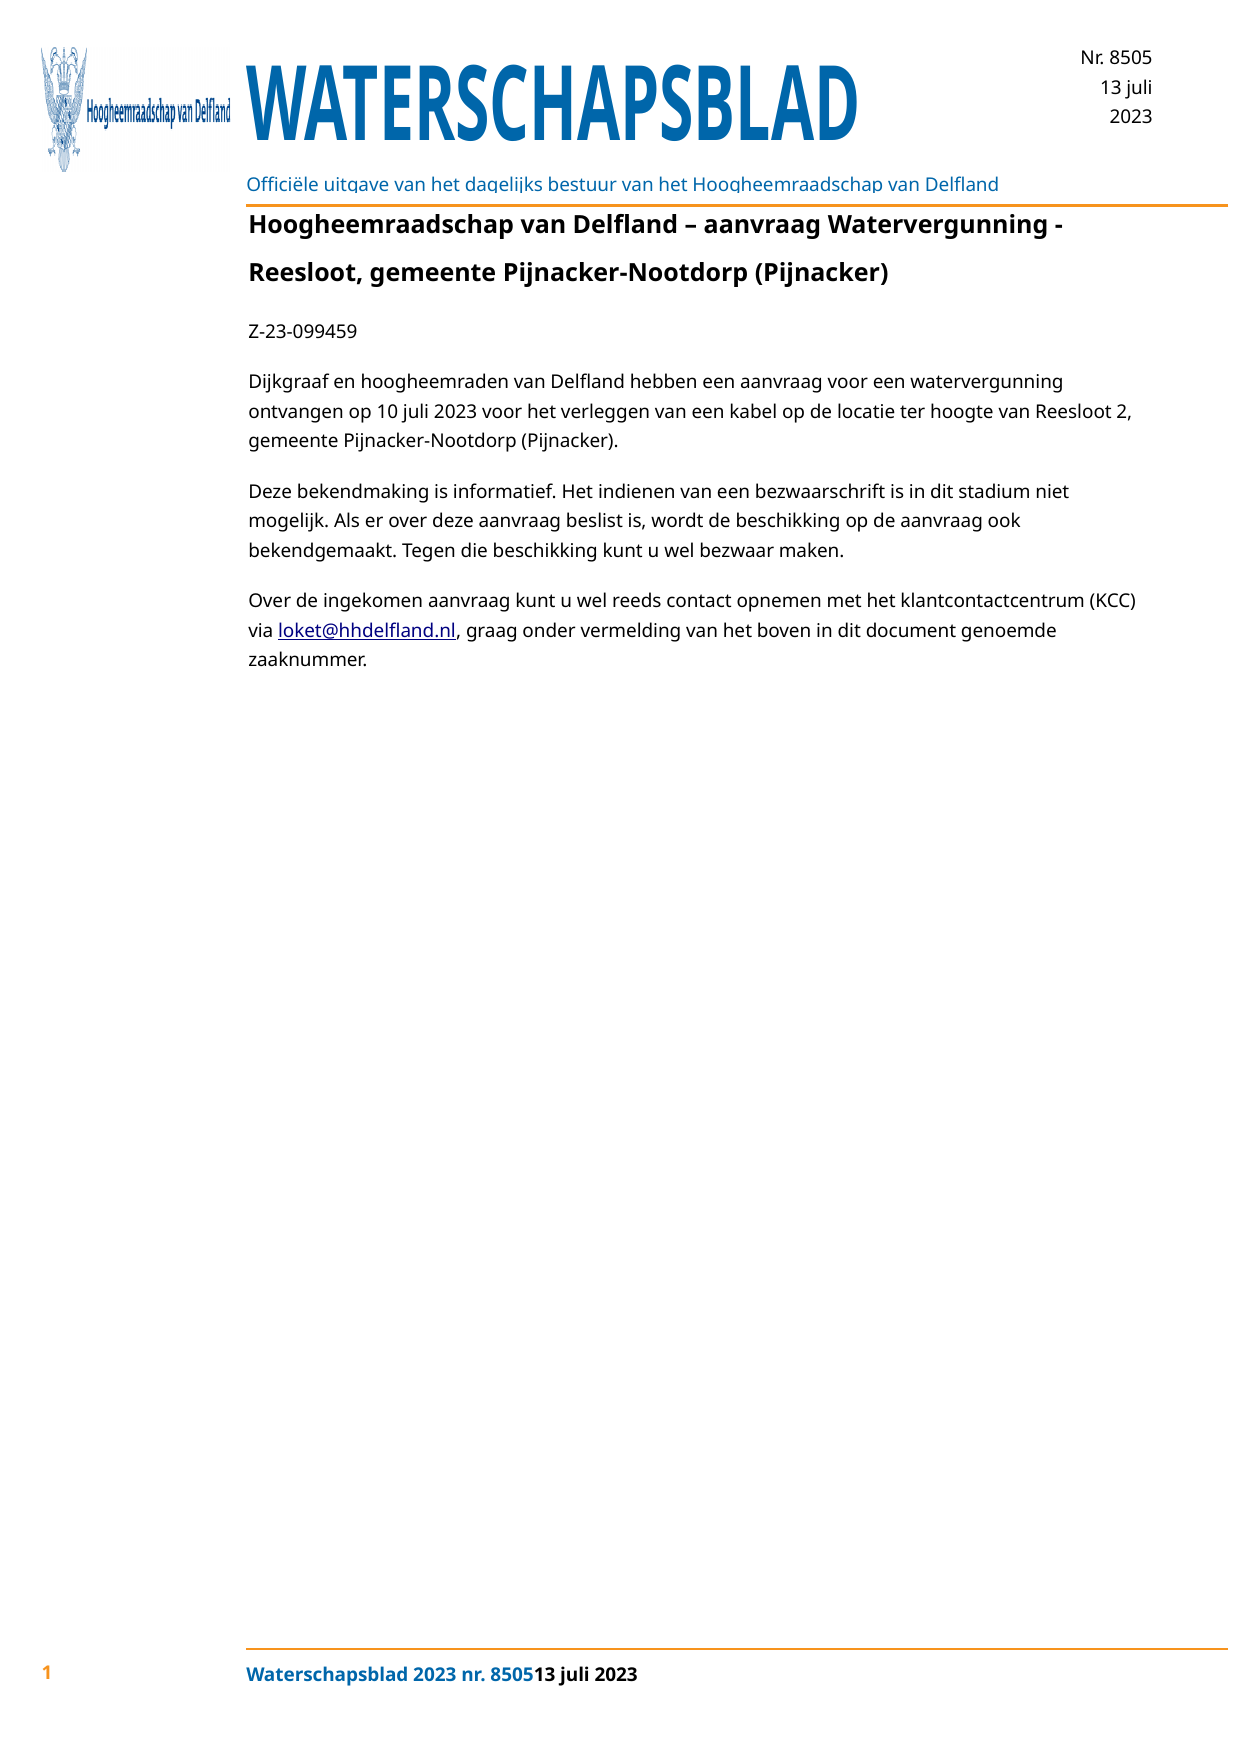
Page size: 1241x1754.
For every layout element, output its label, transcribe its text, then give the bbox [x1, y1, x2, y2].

picture [41, 47, 231, 172]
text Hoogheemraadschap van Delfland – aanvraag Watervergunning - Reesloot, gemeente Pijnacker-Nootdorp (Pijnacker) [248, 207, 1152, 288]
text Over de ingekomen aanvraag kunt u wel reeds contact opnemen met het klantcontactcentrum (KCC) via loket@hhdelfland.nl, graag onder vermelding van het boven in dit document genoemde zaaknummer. [248, 587, 1152, 672]
text Dijkgraaf en hoogheemraden van Delfland hebben een aanvraag voor een watervergunning ontvangen op 10 juli 2023 voor het verleggen van een kabel op de locatie ter hoogte van Reesloot 2, gemeente Pijnacker-Nootdorp (Pijnacker). [248, 368, 1152, 453]
text Deze bekendmaking is informatief. Het indienen van een bezwaarschrift is in dit stadium niet mogelijk. Als er over deze aanvraag beslist is, wordt de beschikking op de aanvraag ook bekendgemaakt. Tegen die beschikking kunt u wel bezwaar maken. [248, 478, 1152, 563]
text Z-23-099459 [248, 318, 1152, 344]
